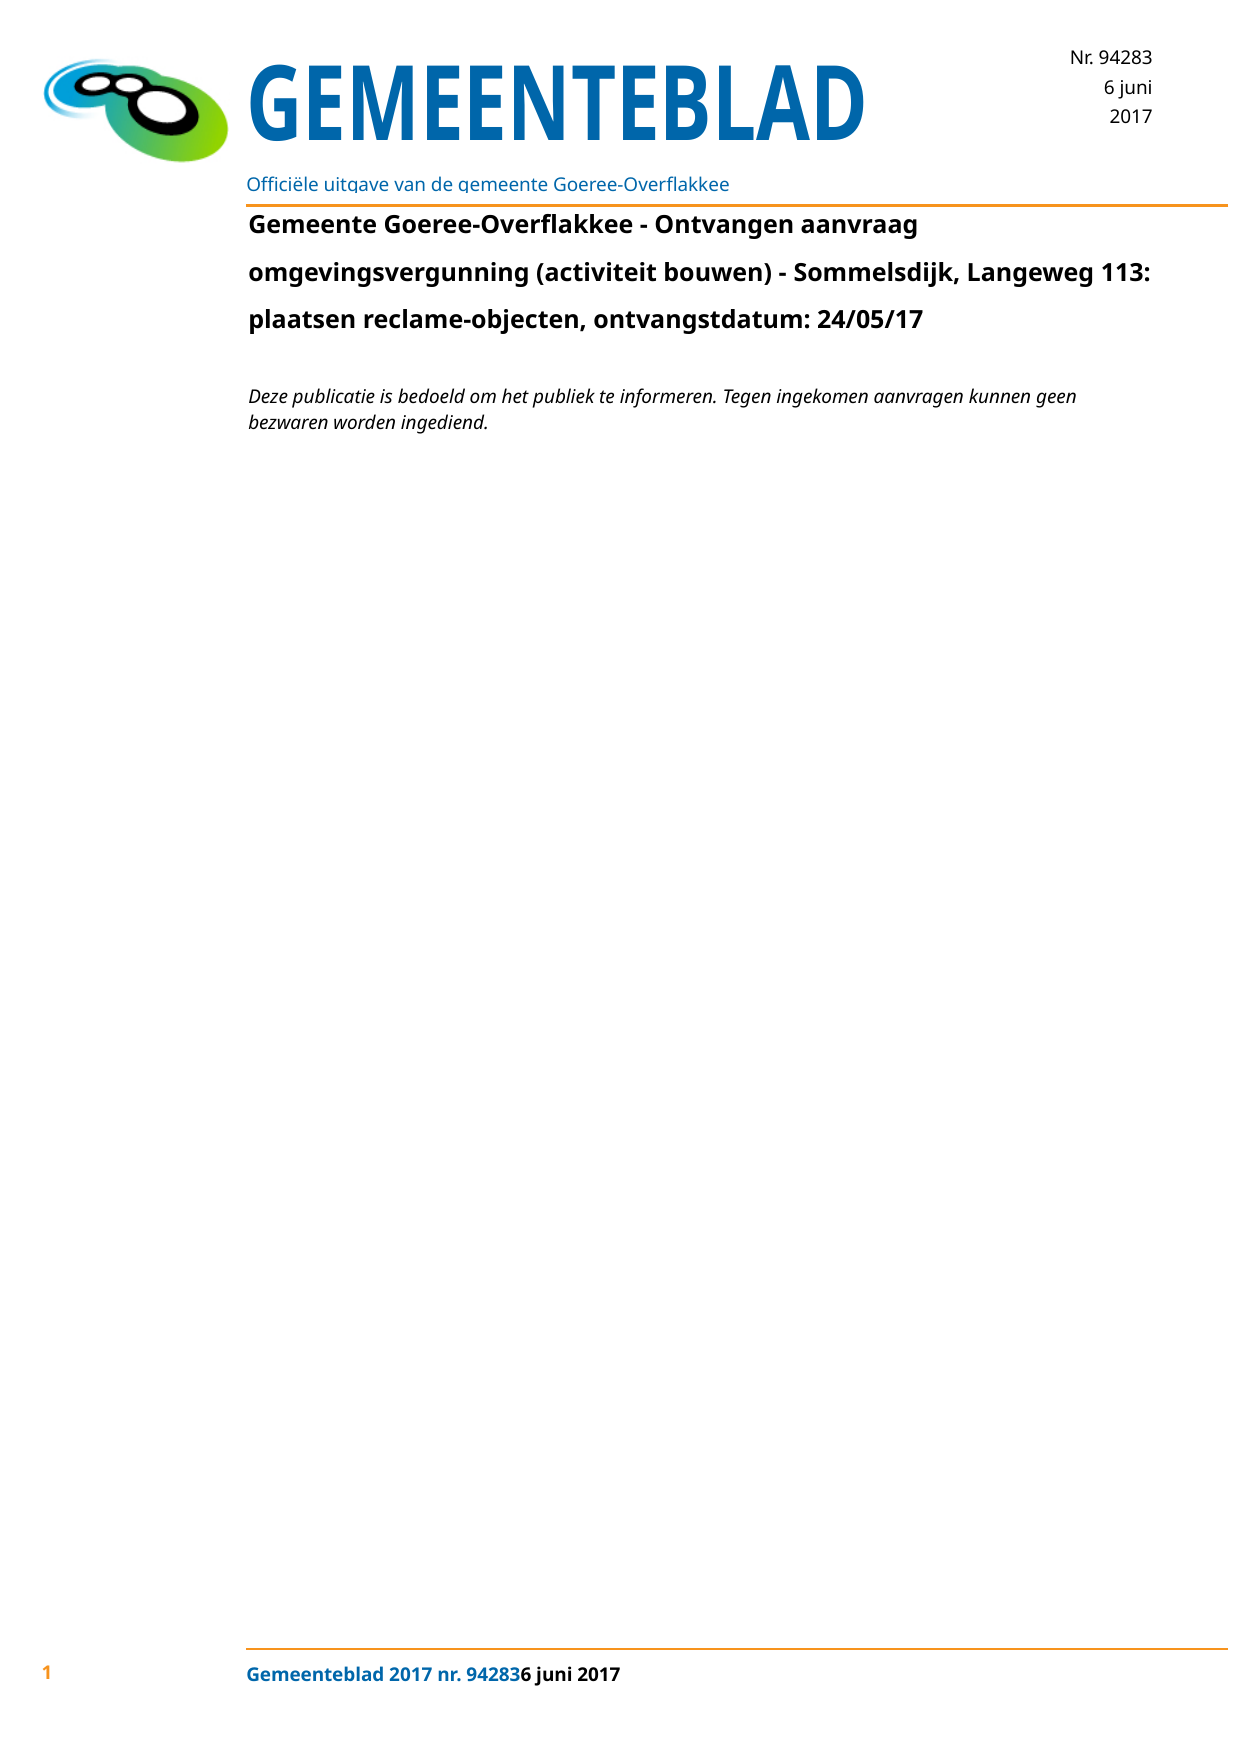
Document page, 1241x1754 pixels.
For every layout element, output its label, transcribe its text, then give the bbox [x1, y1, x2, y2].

text Deze publicatie is bedoeld om het publiek te informeren. Tegen ingekomen aanvragen kunnen geen bezwaren worden ingediend. [248, 384, 1152, 435]
text Gemeente Goeree-Overflakkee - Ontvangen aanvraag omgevingsvergunning (activiteit bouwen) - Sommelsdijk, Langeweg 113: plaatsen reclame-objecten, ontvangstdatum: 24/05/17 [248, 207, 1152, 336]
picture [41, 47, 231, 172]
